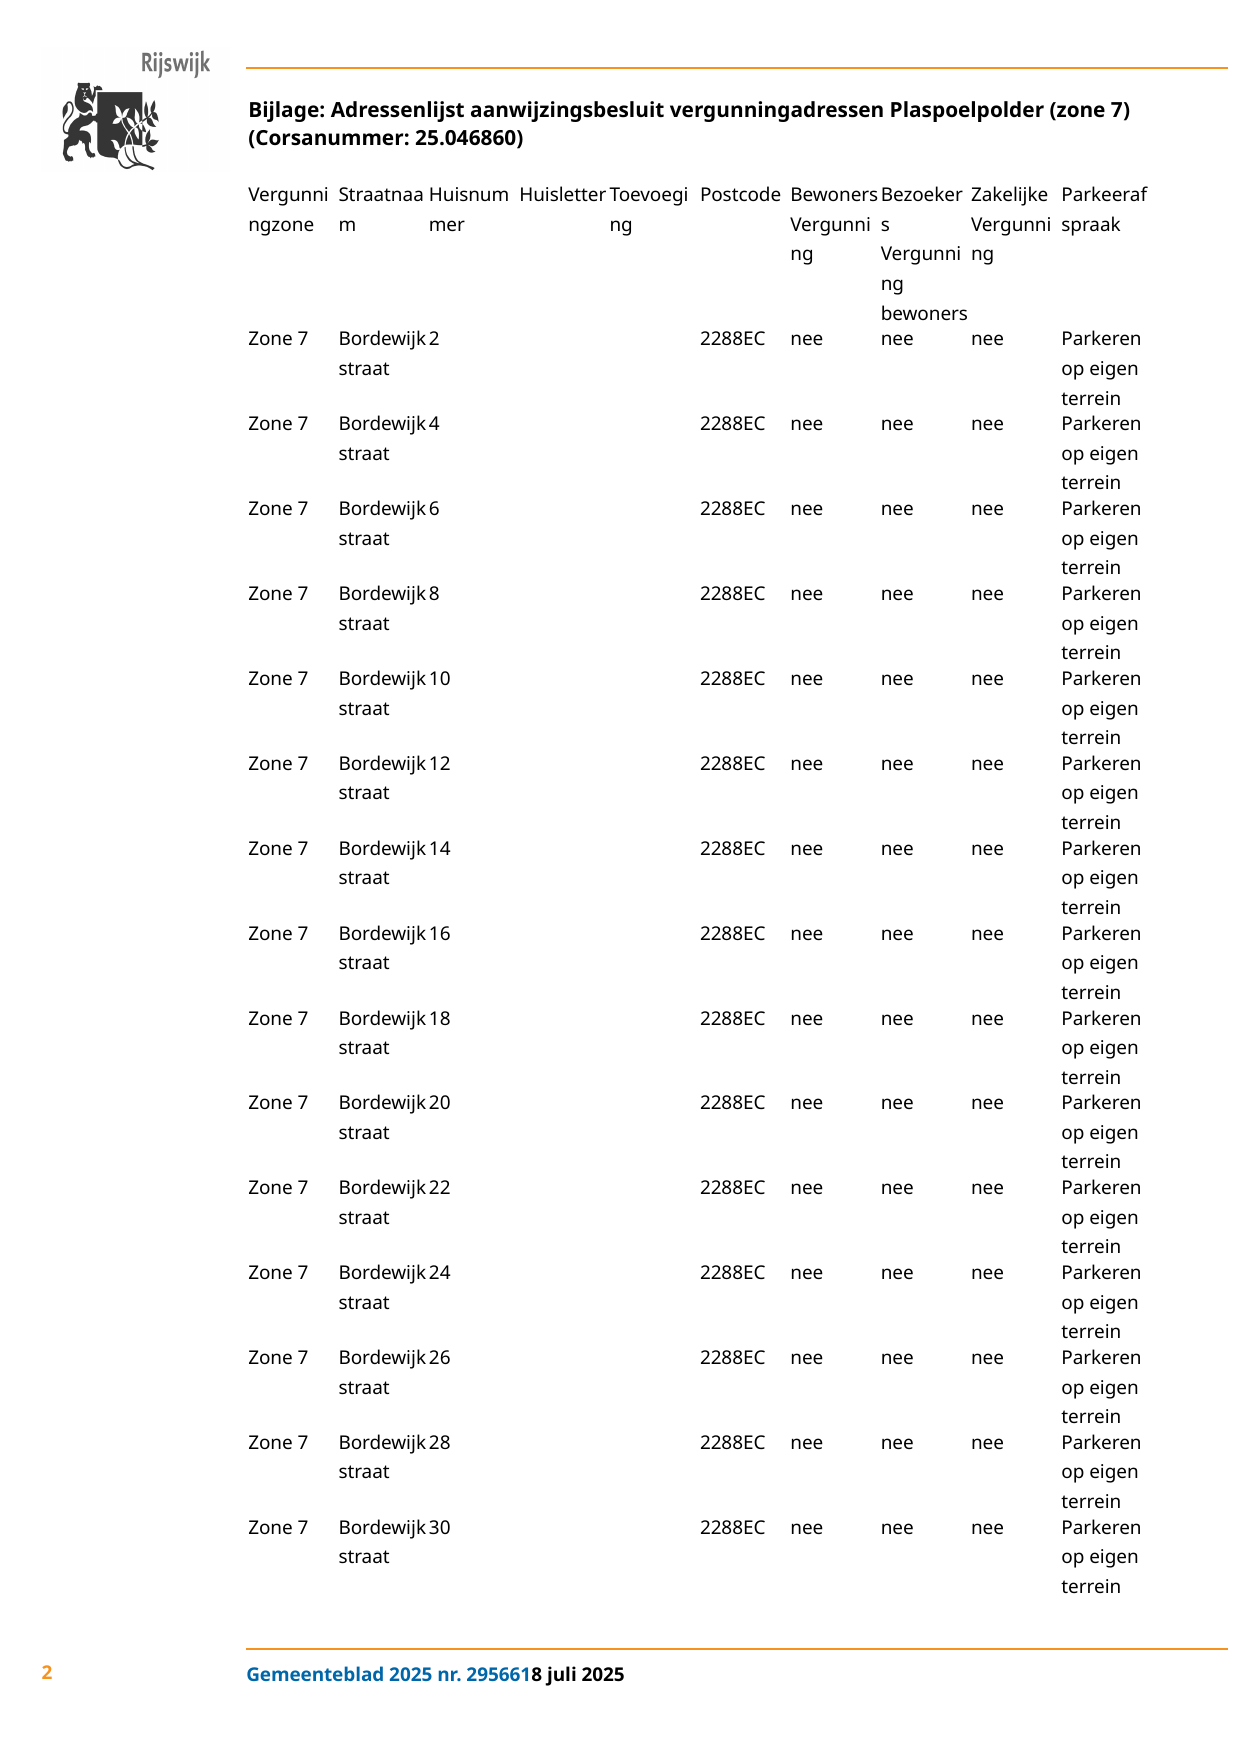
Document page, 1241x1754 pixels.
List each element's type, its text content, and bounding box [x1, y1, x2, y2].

table_header Vergunningzone [248, 181, 338, 326]
table_cell [519, 1175, 609, 1259]
table_cell Parkeren op eigen terrein [1061, 750, 1152, 835]
table_cell 2288EC [700, 750, 790, 835]
table_cell nee [881, 1175, 971, 1259]
table_cell Zone 7 [248, 835, 338, 920]
table_cell Zone 7 [248, 1259, 338, 1344]
table_cell nee [790, 920, 881, 1005]
table_header Bezoekers Vergunning bewoners [881, 181, 971, 326]
table_cell 6 [429, 495, 519, 580]
table_cell Bordewijkstraat [338, 750, 429, 835]
table_cell nee [881, 1259, 971, 1344]
table_cell Bordewijkstraat [338, 1005, 429, 1089]
table_cell Parkeren op eigen terrein [1061, 1514, 1152, 1599]
table_cell Zone 7 [248, 326, 338, 410]
table_cell [519, 1005, 609, 1089]
table_cell 18 [429, 1005, 519, 1089]
table_cell nee [971, 1005, 1061, 1089]
table_cell [519, 1090, 609, 1174]
table_cell Zone 7 [248, 495, 338, 580]
table_cell 2288EC [700, 1005, 790, 1089]
table_cell Bordewijkstraat [338, 1259, 429, 1344]
table_cell nee [971, 1344, 1061, 1429]
table_cell Parkeren op eigen terrein [1061, 1259, 1152, 1344]
table_cell nee [790, 580, 881, 665]
table_cell nee [881, 1514, 971, 1599]
table_cell [519, 920, 609, 1005]
table_cell [609, 1344, 700, 1429]
table_cell Parkeren op eigen terrein [1061, 1175, 1152, 1259]
table_cell [519, 1344, 609, 1429]
table_cell Bordewijkstraat [338, 326, 429, 410]
table_cell Zone 7 [248, 665, 338, 750]
table_cell [519, 410, 609, 495]
table_cell [609, 326, 700, 410]
table_cell Parkeren op eigen terrein [1061, 495, 1152, 580]
table_cell Zone 7 [248, 410, 338, 495]
table_cell Bordewijkstraat [338, 665, 429, 750]
table_cell Bordewijkstraat [338, 1344, 429, 1429]
table_cell nee [790, 835, 881, 920]
table_cell Bordewijkstraat [338, 835, 429, 920]
table_cell 24 [429, 1259, 519, 1344]
table_cell 2288EC [700, 326, 790, 410]
table_cell [609, 410, 700, 495]
table_cell nee [790, 1175, 881, 1259]
table_cell [609, 1090, 700, 1174]
table_cell [609, 1514, 700, 1599]
table_cell nee [790, 1514, 881, 1599]
table_cell Parkeren op eigen terrein [1061, 1429, 1152, 1514]
table_cell nee [881, 750, 971, 835]
table_cell 2288EC [700, 1175, 790, 1259]
table_cell nee [971, 410, 1061, 495]
table_cell [519, 750, 609, 835]
table_cell nee [881, 580, 971, 665]
table_cell Parkeren op eigen terrein [1061, 835, 1152, 920]
table_cell 2288EC [700, 665, 790, 750]
table_cell 2288EC [700, 1429, 790, 1514]
table_cell nee [881, 920, 971, 1005]
table_cell Zone 7 [248, 1005, 338, 1089]
table_cell [609, 1175, 700, 1259]
table_cell 20 [429, 1090, 519, 1174]
table_cell nee [790, 750, 881, 835]
text Bijlage: Adressenlijst aanwijzingsbesluit vergunningadressen Plaspoelpolder (zone 7) (Corsanummer: 25.046860) [248, 95, 1152, 152]
table_cell Zone 7 [248, 1344, 338, 1429]
table_cell [519, 665, 609, 750]
picture [41, 47, 231, 172]
table_cell Parkeren op eigen terrein [1061, 1344, 1152, 1429]
table_cell nee [881, 1429, 971, 1514]
table_cell Zone 7 [248, 1090, 338, 1174]
table_cell [609, 920, 700, 1005]
table_cell [609, 835, 700, 920]
table_cell Bordewijkstraat [338, 410, 429, 495]
table_cell 2288EC [700, 580, 790, 665]
table_cell Parkeren op eigen terrein [1061, 580, 1152, 665]
table_cell nee [971, 665, 1061, 750]
table_cell [519, 580, 609, 665]
table_cell 30 [429, 1514, 519, 1599]
table_header Bewoners Vergunning [790, 181, 881, 326]
table_cell Zone 7 [248, 750, 338, 835]
table_cell 26 [429, 1344, 519, 1429]
table_cell 2288EC [700, 495, 790, 580]
table_cell nee [881, 326, 971, 410]
table_cell 12 [429, 750, 519, 835]
table_cell nee [790, 326, 881, 410]
table_cell nee [790, 665, 881, 750]
table_cell nee [971, 1429, 1061, 1514]
table_cell Parkeren op eigen terrein [1061, 1090, 1152, 1174]
table_header Huisletter [519, 181, 609, 326]
table_cell 2288EC [700, 1344, 790, 1429]
table_cell Bordewijkstraat [338, 580, 429, 665]
table_cell nee [881, 1344, 971, 1429]
table_cell 2288EC [700, 1514, 790, 1599]
table_cell nee [881, 1005, 971, 1089]
table_cell [609, 1429, 700, 1514]
table_cell [519, 1259, 609, 1344]
table_cell nee [790, 1344, 881, 1429]
table_cell nee [881, 495, 971, 580]
table_cell nee [971, 920, 1061, 1005]
table_cell nee [790, 1005, 881, 1089]
table_cell [609, 495, 700, 580]
table_cell nee [971, 326, 1061, 410]
table_cell Parkeren op eigen terrein [1061, 1005, 1152, 1089]
table_header Huisnummer [429, 181, 519, 326]
table_cell 2288EC [700, 1090, 790, 1174]
table_cell Zone 7 [248, 1514, 338, 1599]
table_cell nee [971, 580, 1061, 665]
table_cell 2288EC [700, 410, 790, 495]
table_cell 4 [429, 410, 519, 495]
table_cell nee [971, 1090, 1061, 1174]
table_cell nee [790, 410, 881, 495]
table_cell [519, 1429, 609, 1514]
table_cell Bordewijkstraat [338, 1090, 429, 1174]
table_cell Bordewijkstraat [338, 1175, 429, 1259]
table_cell nee [881, 410, 971, 495]
table_cell nee [881, 665, 971, 750]
table_cell 10 [429, 665, 519, 750]
table_cell 2288EC [700, 920, 790, 1005]
table_cell Bordewijkstraat [338, 1429, 429, 1514]
table_cell nee [971, 1259, 1061, 1344]
table_cell nee [971, 495, 1061, 580]
table_cell Parkeren op eigen terrein [1061, 920, 1152, 1005]
table_cell nee [971, 750, 1061, 835]
table_cell 2288EC [700, 835, 790, 920]
table_cell nee [790, 1259, 881, 1344]
table_cell [609, 580, 700, 665]
table_cell 16 [429, 920, 519, 1005]
table_cell Bordewijkstraat [338, 1514, 429, 1599]
table_cell nee [790, 495, 881, 580]
table_cell Parkeren op eigen terrein [1061, 665, 1152, 750]
table_cell [519, 835, 609, 920]
table_header Toevoeging [609, 181, 700, 326]
table_cell 14 [429, 835, 519, 920]
table_cell Zone 7 [248, 920, 338, 1005]
table_cell nee [971, 1514, 1061, 1599]
table_cell nee [790, 1429, 881, 1514]
table_cell 8 [429, 580, 519, 665]
table_header Zakelijke Vergunning [971, 181, 1061, 326]
table_cell Zone 7 [248, 580, 338, 665]
table_cell nee [881, 1090, 971, 1174]
table_cell 22 [429, 1175, 519, 1259]
table_cell [609, 665, 700, 750]
table_cell [519, 1514, 609, 1599]
table_cell 2 [429, 326, 519, 410]
table_cell Zone 7 [248, 1175, 338, 1259]
table_header Parkeerafspraak [1061, 181, 1152, 326]
table_header Postcode [700, 181, 790, 326]
table_header Straatnaam [338, 181, 429, 326]
table_cell [609, 750, 700, 835]
table_cell [609, 1259, 700, 1344]
table_cell Bordewijkstraat [338, 920, 429, 1005]
table_cell Parkeren op eigen terrein [1061, 410, 1152, 495]
table_cell 28 [429, 1429, 519, 1514]
table_cell [609, 1005, 700, 1089]
table_cell [519, 495, 609, 580]
table_cell [519, 326, 609, 410]
table_cell nee [790, 1090, 881, 1174]
table_cell nee [881, 835, 971, 920]
table_cell Zone 7 [248, 1429, 338, 1514]
table_cell nee [971, 835, 1061, 920]
table_cell 2288EC [700, 1259, 790, 1344]
table_cell Bordewijkstraat [338, 495, 429, 580]
table_cell Parkeren op eigen terrein [1061, 326, 1152, 410]
table_cell nee [971, 1175, 1061, 1259]
